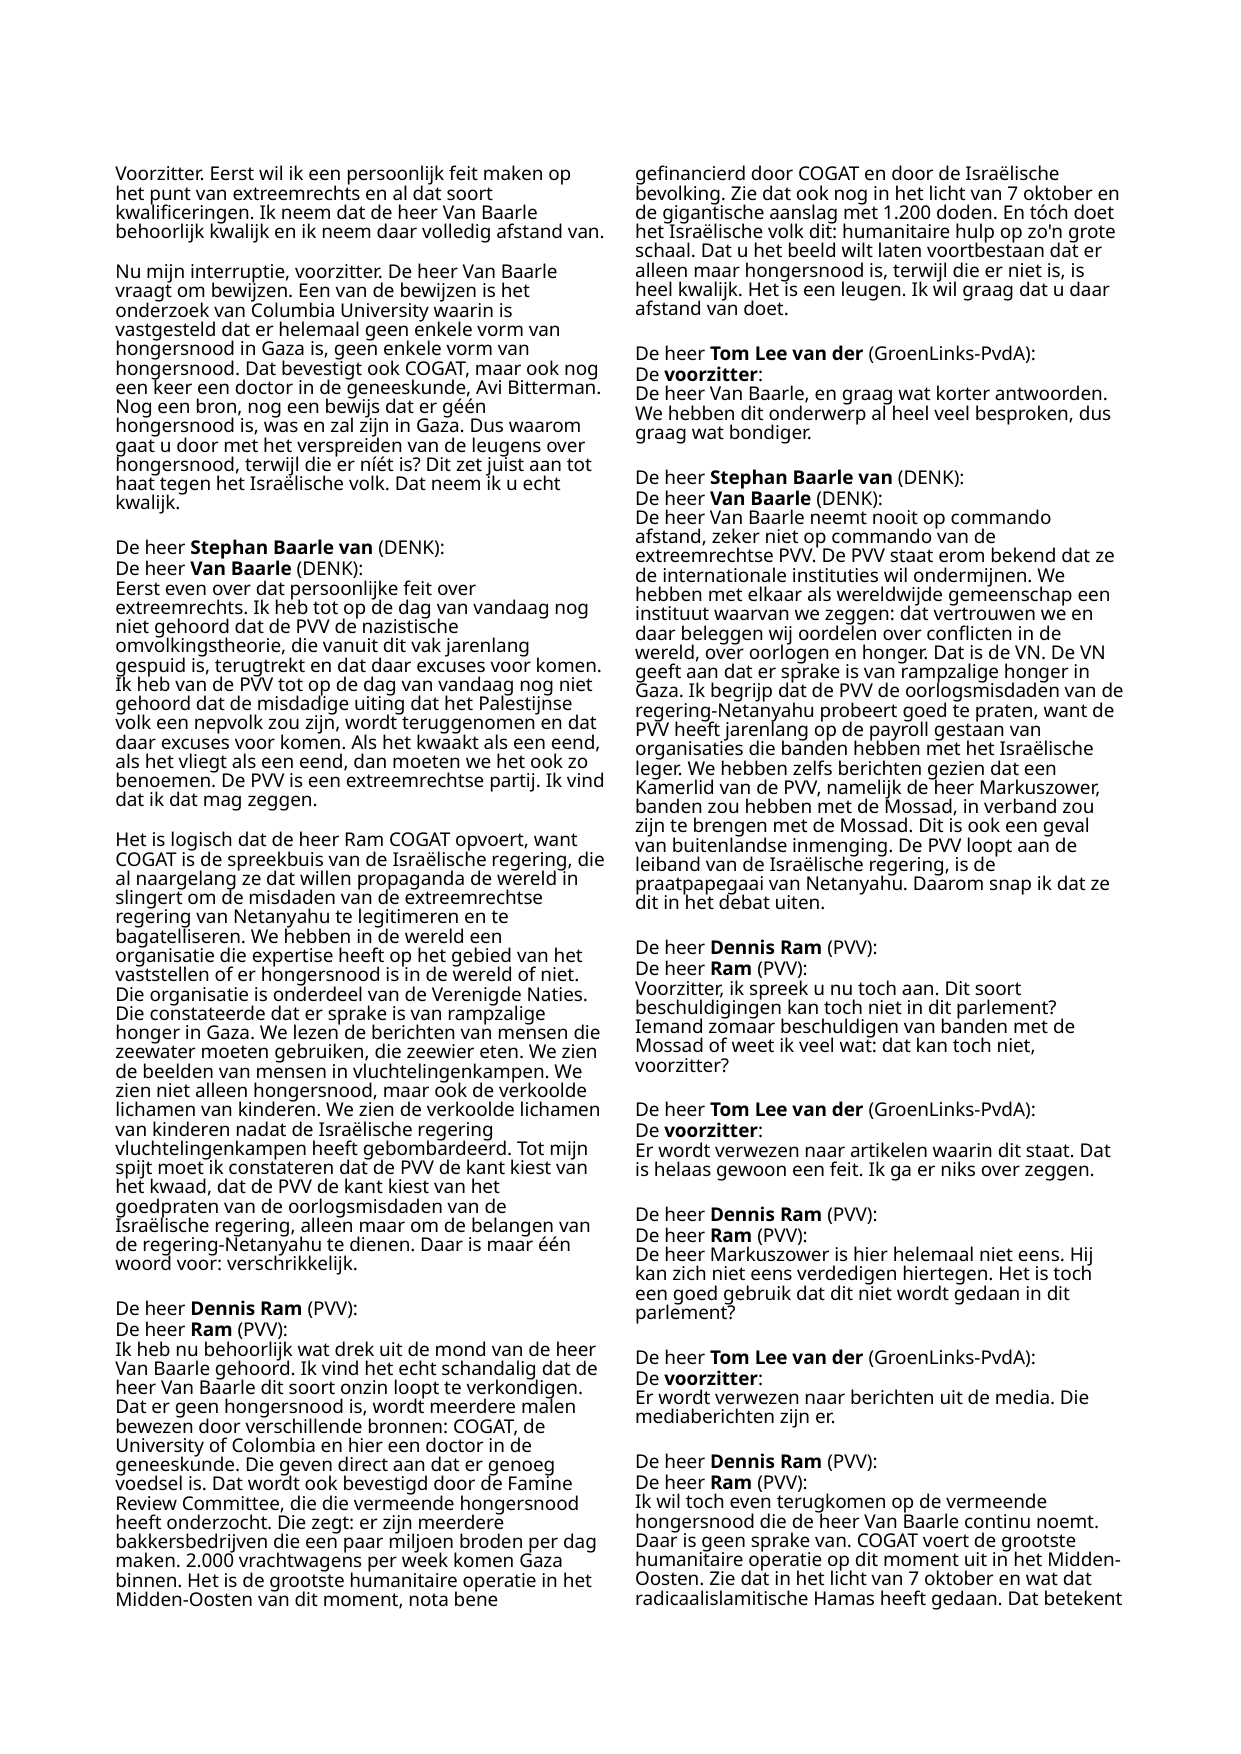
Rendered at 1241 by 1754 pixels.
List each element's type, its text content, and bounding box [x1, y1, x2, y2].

text De heer Dennis Ram (PVV): [635, 1201, 1125, 1227]
text Het is logisch dat de heer Ram COGAT opvoert, want COGAT is de spreekbuis van de Israëlische regering, die al naargelang ze dat willen propaganda de wereld in slingert om de misdaden van de extreemrechtse regering van Netanyahu te legitimeren en te bagatelliseren. We hebben in de wereld een organisatie die expertise heeft op het gebied van het vaststellen of er hongersnood is in de wereld of niet. Die organisatie is onderdeel van de Verenigde Naties. Die constateerde dat er sprake is van rampzalige honger in Gaza. We lezen de berichten van mensen die zeewater moeten gebruiken, die zeewier eten. We zien de beelden van mensen in vluchtelingenkampen. We zien niet alleen hongersnood, maar ook de verkoolde lichamen van kinderen. We zien de verkoolde lichamen van kinderen nadat de Israëlische regering vluchtelingenkampen heeft gebombardeerd. Tot mijn spijt moet ik constateren dat de PVV de kant kiest van het kwaad, dat de PVV de kant kiest van het goedpraten van de oorlogsmisdaden van de Israëlische regering, alleen maar om de belangen van de regering-Netanyahu te dienen. Daar is maar één woord voor: verschrikkelijk. [115, 831, 605, 1275]
text De heer Ram (PVV): [635, 1474, 1125, 1493]
text gefinancierd door COGAT en door de Israëlische bevolking. Zie dat ook nog in het licht van 7 oktober en de gigantische aanslag met 1.200 doden. En tóch doet het Israëlische volk dit: humanitaire hulp op zo'n grote schaal. Dat u het beeld wilt laten voortbestaan dat er alleen maar hongersnood is, terwijl die er niet is, is heel kwalijk. Het is een leugen. Ik wil graag dat u daar afstand van doet. [635, 165, 1125, 319]
text Ik wil toch even terugkomen op de vermeende hongersnood die de heer Van Baarle continu noemt. Daar is geen sprake van. COGAT voert de grootste humanitaire operatie op dit moment uit in het Midden-Oosten. Zie dat in het licht van 7 oktober en wat dat radicaalislamitische Hamas heeft gedaan. Dat betekent [635, 1493, 1125, 1609]
text De heer Van Baarle (DENK): [115, 560, 605, 579]
text De heer Van Baarle neemt nooit op commando afstand, zeker niet op commando van de extreemrechtse PVV. De PVV staat erom bekend dat ze de internationale instituties wil ondermijnen. We hebben met elkaar als wereldwijde gemeenschap een instituut waarvan we zeggen: dat vertrouwen we en daar beleggen wij oordelen over conflicten in de wereld, over oorlogen en honger. Dat is de VN. De VN geeft aan dat er sprake is van rampzalige honger in Gaza. Ik begrijp dat de PVV de oorlogsmisdaden van de regering-Netanyahu probeert goed te praten, want de PVV heeft jarenlang op de payroll gestaan van organisaties die banden hebben met het Israëlische leger. We hebben zelfs berichten gezien dat een Kamerlid van de PVV, namelijk de heer Markuszower, banden zou hebben met de Mossad, in verband zou zijn te brengen met de Mossad. Dit is ook een geval van buitenlandse inmenging. De PVV loopt aan de leiband van de Israëlische regering, is de praatpapegaai van Netanyahu. Daarom snap ik dat ze dit in het debat uiten. [635, 509, 1125, 914]
text De heer Stephan Baarle van (DENK): [635, 464, 1125, 490]
text Eerst even over dat persoonlijke feit over extreemrechts. Ik heb tot op de dag van vandaag nog niet gehoord dat de PVV de nazistische omvolkingstheorie, die vanuit dit vak jarenlang gespuid is, terugtrekt en dat daar excuses voor komen. Ik heb van de PVV tot op de dag van vandaag nog niet gehoord dat de misdadige uiting dat het Palestijnse volk een nepvolk zou zijn, wordt teruggenomen en dat daar excuses voor komen. Als het kwaakt als een eend, als het vliegt als een eend, dan moeten we het ook zo benoemen. De PVV is een extreemrechtse partij. Ik vind dat ik dat mag zeggen. [115, 579, 605, 811]
text Er wordt verwezen naar berichten uit de media. Die mediaberichten zijn er. [635, 1389, 1125, 1427]
text De heer Van Baarle, en graag wat korter antwoorden. We hebben dit onderwerp al heel veel besproken, dus graag wat bondiger. [635, 385, 1125, 443]
text Voorzitter, ik spreek u nu toch aan. Dit soort beschuldigingen kan toch niet in dit parlement? Iemand zomaar beschuldigen van banden met de Mossad of weet ik veel wat: dat kan toch niet, voorzitter? [635, 979, 1125, 1076]
text De heer Ram (PVV): [115, 1321, 605, 1341]
text Nu mijn interruptie, voorzitter. De heer Van Baarle vraagt om bewijzen. Een van de bewijzen is het onderzoek van Columbia University waarin is vastgesteld dat er helemaal geen enkele vorm van hongersnood in Gaza is, geen enkele vorm van hongersnood. Dat bevestigt ook COGAT, maar ook nog een keer een doctor in de geneeskunde, Avi Bitterman. Nog een bron, nog een bewijs dat er géén hongersnood is, was en zal zijn in Gaza. Dus waarom gaat u door met het verspreiden van de leugens over hongersnood, terwijl die er níét is? Dit zet juist aan tot haat tegen het Israëlische volk. Dat neem ik u echt kwalijk. [115, 263, 605, 514]
text De heer Ram (PVV): [635, 960, 1125, 979]
text De heer Stephan Baarle van (DENK): [115, 534, 605, 560]
text De heer Tom Lee van der (GroenLinks-PvdA): [635, 340, 1125, 366]
text Voorzitter. Eerst wil ik een persoonlijk feit maken op het punt van extreemrechts en al dat soort kwalificeringen. Ik neem dat de heer Van Baarle behoorlijk kwalijk en ik neem daar volledig afstand van. [115, 165, 605, 242]
text De heer Dennis Ram (PVV): [115, 1296, 605, 1321]
text De heer Van Baarle (DENK): [635, 490, 1125, 509]
text De heer Dennis Ram (PVV): [635, 1448, 1125, 1474]
text De heer Ram (PVV): [635, 1227, 1125, 1246]
text De heer Dennis Ram (PVV): [635, 934, 1125, 960]
text Ik heb nu behoorlijk wat drek uit de mond van de heer Van Baarle gehoord. Ik vind het echt schandalig dat de heer Van Baarle dit soort onzin loopt te verkondigen. Dat er geen hongersnood is, wordt meerdere malen bewezen door verschillende bronnen: COGAT, de University of Colombia en hier een doctor in de geneeskunde. Die geven direct aan dat er genoeg voedsel is. Dat wordt ook bevestigd door de Famine Review Committee, die die vermeende hongersnood heeft onderzocht. Die zegt: er zijn meerdere bakkersbedrijven die een paar miljoen broden per dag maken. 2.000 vrachtwagens per week komen Gaza binnen. Het is de grootste humanitaire operatie in het Midden-Oosten van dit moment, nota bene [115, 1341, 605, 1610]
text De voorzitter: [635, 366, 1125, 385]
text De voorzitter: [635, 1370, 1125, 1389]
text De heer Tom Lee van der (GroenLinks-PvdA): [635, 1344, 1125, 1370]
text De heer Markuszower is hier helemaal niet eens. Hij kan zich niet eens verdedigen hiertegen. Het is toch een goed gebruik dat dit niet wordt gedaan in dit parlement? [635, 1246, 1125, 1323]
text Er wordt verwezen naar artikelen waarin dit staat. Dat is helaas gewoon een feit. Ik ga er niks over zeggen. [635, 1142, 1125, 1180]
text De heer Tom Lee van der (GroenLinks-PvdA): [635, 1097, 1125, 1122]
text De voorzitter: [635, 1122, 1125, 1142]
